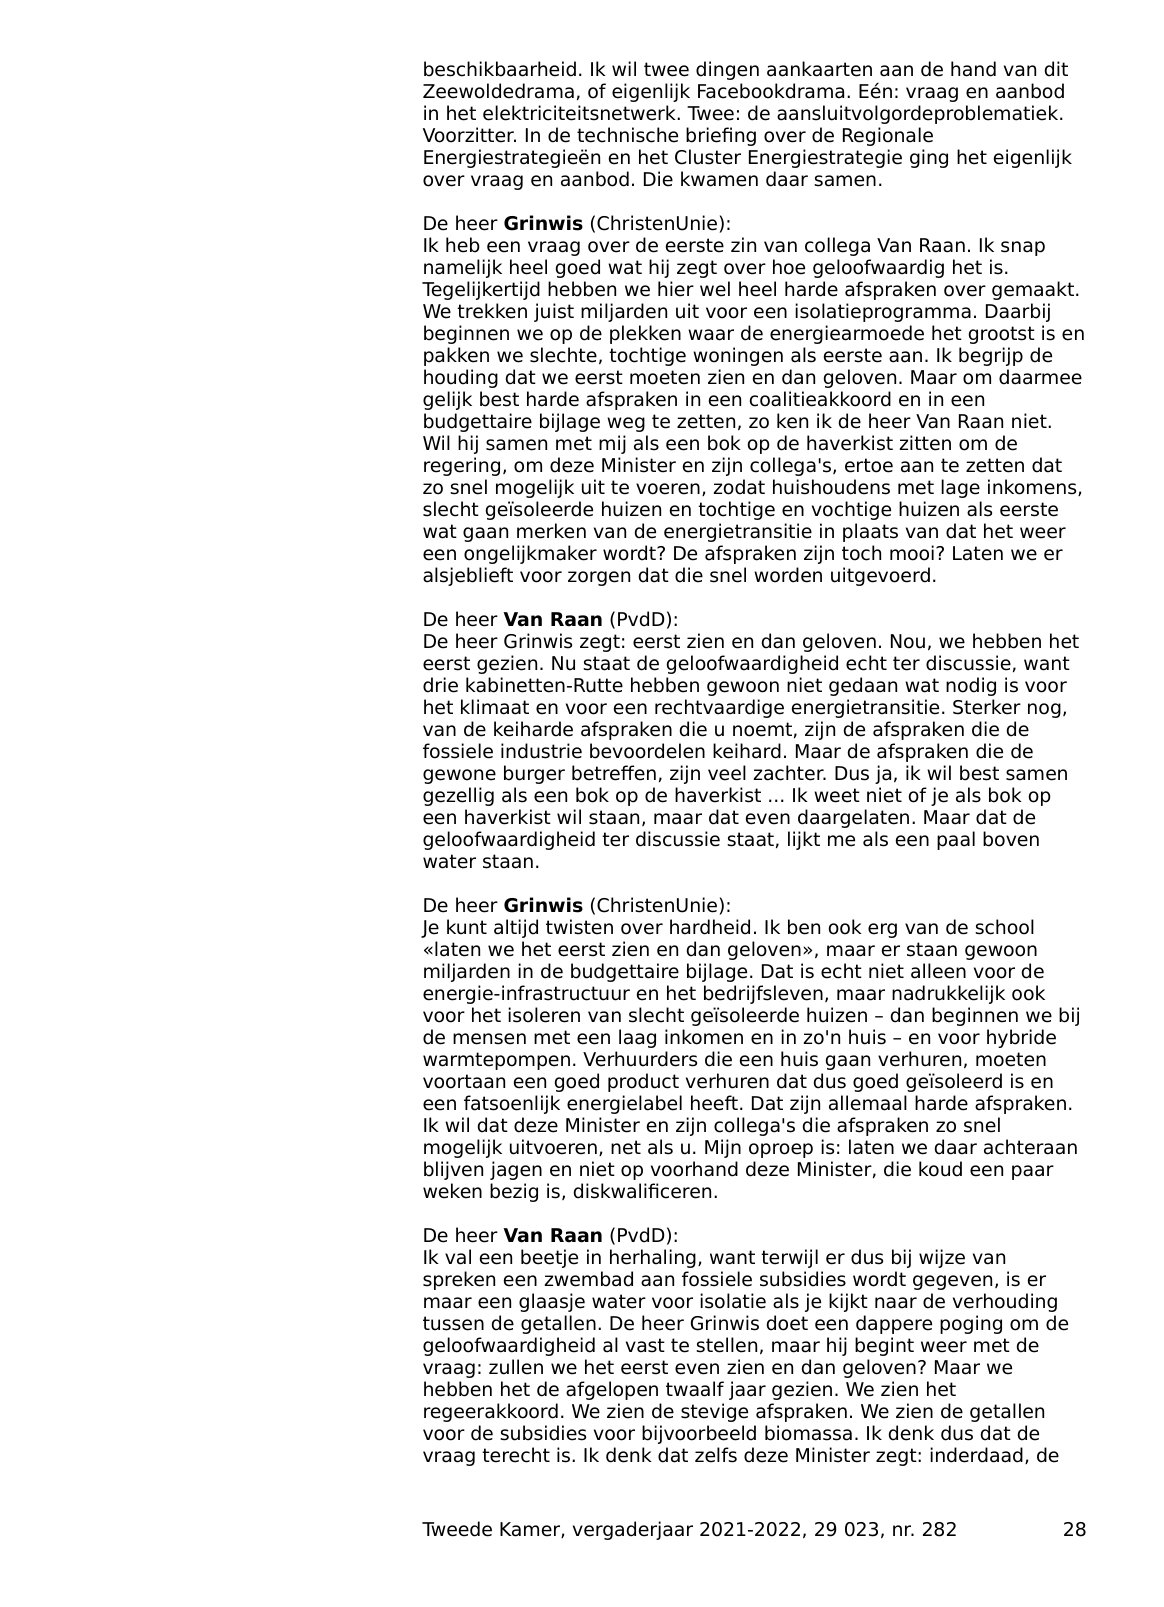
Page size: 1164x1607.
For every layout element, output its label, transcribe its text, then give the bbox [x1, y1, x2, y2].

text Je kunt altijd twisten over hardheid. Ik ben ook erg van de school «laten we het eerst zien en dan geloven», maar er staan gewoon miljarden in de budgettaire bijlage. Dat is echt niet alleen voor de energie-infrastructuur en het bedrijfsleven, maar nadrukkelijk ook voor het isoleren van slecht geïsoleerde huizen – dan beginnen we bij de mensen met een laag inkomen en in zo'n huis – en voor hybride warmtepompen. Verhuurders die een huis gaan verhuren, moeten voortaan een goed product verhuren dat dus goed geïsoleerd is en een fatsoenlijk energielabel heeft. Dat zijn allemaal harde afspraken. Ik wil dat deze Minister en zijn collega's die afspraken zo snel mogelijk uitvoeren, net als u. Mijn oproep is: laten we daar achteraan blijven jagen en niet op voorhand deze Minister, die koud een paar weken bezig is, diskwalificeren. [422, 917, 1087, 1203]
text beschikbaarheid. Ik wil twee dingen aankaarten aan de hand van dit Zeewoldedrama, of eigenlijk Facebookdrama. Eén: vraag en aanbod in het elektriciteitsnetwerk. Twee: de aansluitvolgordeproblematiek. [422, 59, 1087, 125]
text De heer Grinwis zegt: eerst zien en dan geloven. Nou, we hebben het eerst gezien. Nu staat de geloofwaardigheid echt ter discussie, want drie kabinetten-Rutte hebben gewoon niet gedaan wat nodig is voor het klimaat en voor een rechtvaardige energietransitie. Sterker nog, van de keiharde afspraken die u noemt, zijn de afspraken die de fossiele industrie bevoordelen keihard. Maar de afspraken die de gewone burger betreffen, zijn veel zachter. Dus ja, ik wil best samen gezellig als een bok op de haverkist ... Ik weet niet of je als bok op een haverkist wil staan, maar dat even daargelaten. Maar dat de geloofwaardigheid ter discussie staat, lijkt me als een paal boven water staan. [422, 631, 1087, 873]
text Ik heb een vraag over de eerste zin van collega Van Raan. Ik snap namelijk heel goed wat hij zegt over hoe geloofwaardig het is. Tegelijkertijd hebben we hier wel heel harde afspraken over gemaakt. We trekken juist miljarden uit voor een isolatieprogramma. Daarbij beginnen we op de plekken waar de energiearmoede het grootst is en pakken we slechte, tochtige woningen als eerste aan. Ik begrijp de houding dat we eerst moeten zien en dan geloven. Maar om daarmee gelijk best harde afspraken in een coalitieakkoord en in een budgettaire bijlage weg te zetten, zo ken ik de heer Van Raan niet. Wil hij samen met mij als een bok op de haverkist zitten om de regering, om deze Minister en zijn collega's, ertoe aan te zetten dat zo snel mogelijk uit te voeren, zodat huishoudens met lage inkomens, slecht geïsoleerde huizen en tochtige en vochtige huizen als eerste wat gaan merken van de energietransitie in plaats van dat het weer een ongelijkmaker wordt? De afspraken zijn toch mooi? Laten we er alsjeblieft voor zorgen dat die snel worden uitgevoerd. [422, 235, 1087, 587]
text Voorzitter. In de technische briefing over de Regionale Energiestrategieën en het Cluster Energiestrategie ging het eigenlijk over vraag en aanbod. Die kwamen daar samen. [422, 125, 1087, 191]
text De heer Grinwis (ChristenUnie): [422, 895, 1087, 917]
text Ik val een beetje in herhaling, want terwijl er dus bij wijze van spreken een zwembad aan fossiele subsidies wordt gegeven, is er maar een glaasje water voor isolatie als je kijkt naar de verhouding tussen de getallen. De heer Grinwis doet een dappere poging om de geloofwaardigheid al vast te stellen, maar hij begint weer met de vraag: zullen we het eerst even zien en dan geloven? Maar we hebben het de afgelopen twaalf jaar gezien. We zien het regeerakkoord. We zien de stevige afspraken. We zien de getallen voor de subsidies voor bijvoorbeeld biomassa. Ik denk dus dat de vraag terecht is. Ik denk dat zelfs deze Minister zegt: inderdaad, de [422, 1247, 1087, 1467]
text De heer Grinwis (ChristenUnie): [422, 213, 1087, 235]
text De heer Van Raan (PvdD): [422, 1225, 1087, 1247]
text De heer Van Raan (PvdD): [422, 609, 1087, 631]
